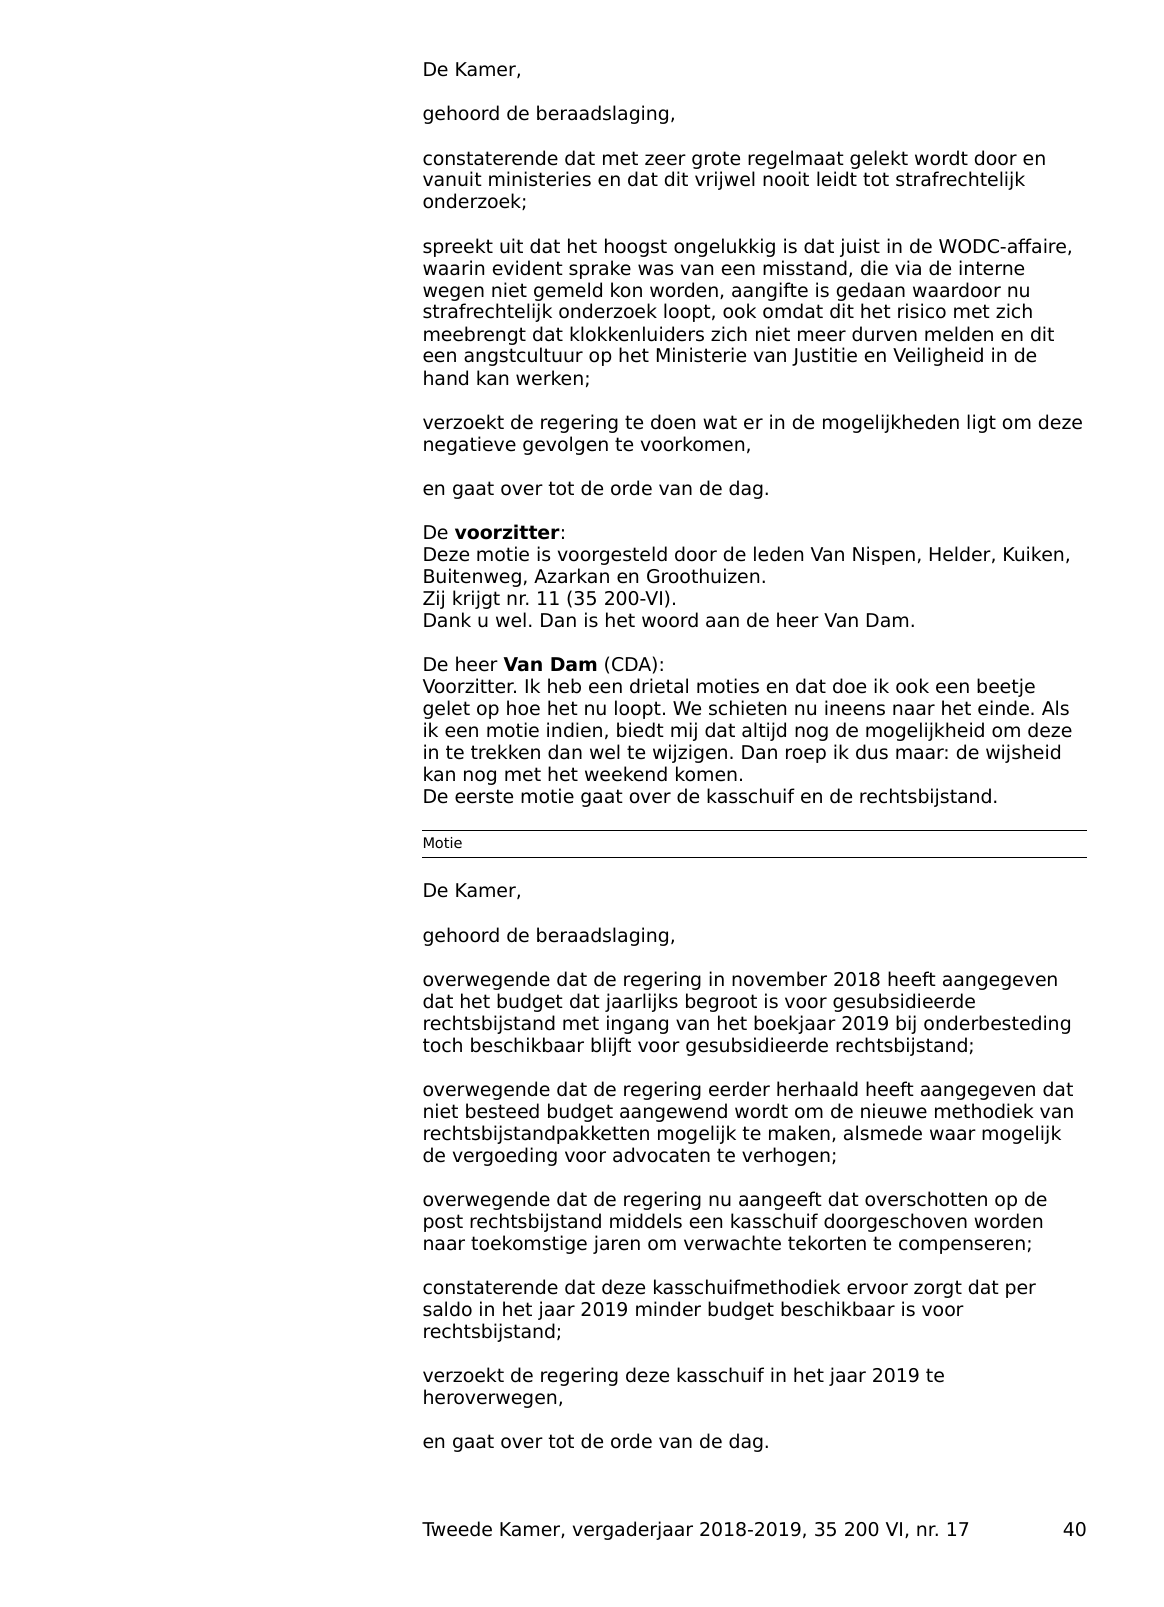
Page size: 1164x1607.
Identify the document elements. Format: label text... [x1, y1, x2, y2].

text Voorzitter. Ik heb een drietal moties en dat doe ik ook een beetje gelet op hoe het nu loopt. We schieten nu ineens naar het einde. Als ik een motie indien, biedt mij dat altijd nog de mogelijkheid om deze in te trekken dan wel te wijzigen. Dan roep ik dus maar: de wijsheid kan nog met het weekend komen. [422, 676, 1087, 786]
text spreekt uit dat het hoogst ongelukkig is dat juist in de WODC-affaire, waarin evident sprake was van een misstand, die via de interne wegen niet gemeld kon worden, aangifte is gedaan waardoor nu strafrechtelijk onderzoek loopt, ook omdat dit het risico met zich meebrengt dat klokkenluiders zich niet meer durven melden en dit een angstcultuur op het Ministerie van Justitie en Veiligheid in de hand kan werken; [422, 236, 1087, 389]
text constaterende dat deze kasschuifmethodiek ervoor zorgt dat per saldo in het jaar 2019 minder budget beschikbaar is voor rechtsbijstand; [422, 1277, 1087, 1343]
text gehoord de beraadslaging, [422, 924, 1087, 946]
text gehoord de beraadslaging, [422, 103, 1087, 125]
text Zij krijgt nr. 11 (35 200-VI). [422, 588, 1087, 610]
text overwegende dat de regering in november 2018 heeft aangegeven dat het budget dat jaarlijks begroot is voor gesubsidieerde rechtsbijstand met ingang van het boekjaar 2019 bij onderbesteding toch beschikbaar blijft voor gesubsidieerde rechtsbijstand; [422, 969, 1087, 1057]
text overwegende dat de regering eerder herhaald heeft aangegeven dat niet besteed budget aangewend wordt om de nieuwe methodiek van rechtsbijstandpakketten mogelijk te maken, alsmede waar mogelijk de vergoeding voor advocaten te verhogen; [422, 1079, 1087, 1167]
text De Kamer, [422, 880, 1087, 902]
text De eerste motie gaat over de kasschuif en de rechtsbijstand. [422, 786, 1087, 808]
text overwegende dat de regering nu aangeeft dat overschotten op de post rechtsbijstand middels een kasschuif doorgeschoven worden naar toekomstige jaren om verwachte tekorten te compenseren; [422, 1189, 1087, 1255]
text constaterende dat met zeer grote regelmaat gelekt wordt door en vanuit ministeries en dat dit vrijwel nooit leidt tot strafrechtelijk onderzoek; [422, 147, 1087, 213]
text en gaat over tot de orde van de dag. [422, 478, 1087, 500]
text Dank u wel. Dan is het woord aan de heer Van Dam. [422, 610, 1087, 632]
text Deze motie is voorgesteld door de leden Van Nispen, Helder, Kuiken, Buitenweg, Azarkan en Groothuizen. [422, 544, 1087, 588]
table_header Motie [422, 831, 1087, 857]
text De voorzitter: [422, 522, 1087, 544]
text verzoekt de regering deze kasschuif in het jaar 2019 te heroverwegen, [422, 1365, 1087, 1409]
text verzoekt de regering te doen wat er in de mogelijkheden ligt om deze negatieve gevolgen te voorkomen, [422, 412, 1087, 456]
text De heer Van Dam (CDA): [422, 654, 1087, 676]
text De Kamer, [422, 59, 1087, 81]
text en gaat over tot de orde van de dag. [422, 1431, 1087, 1453]
